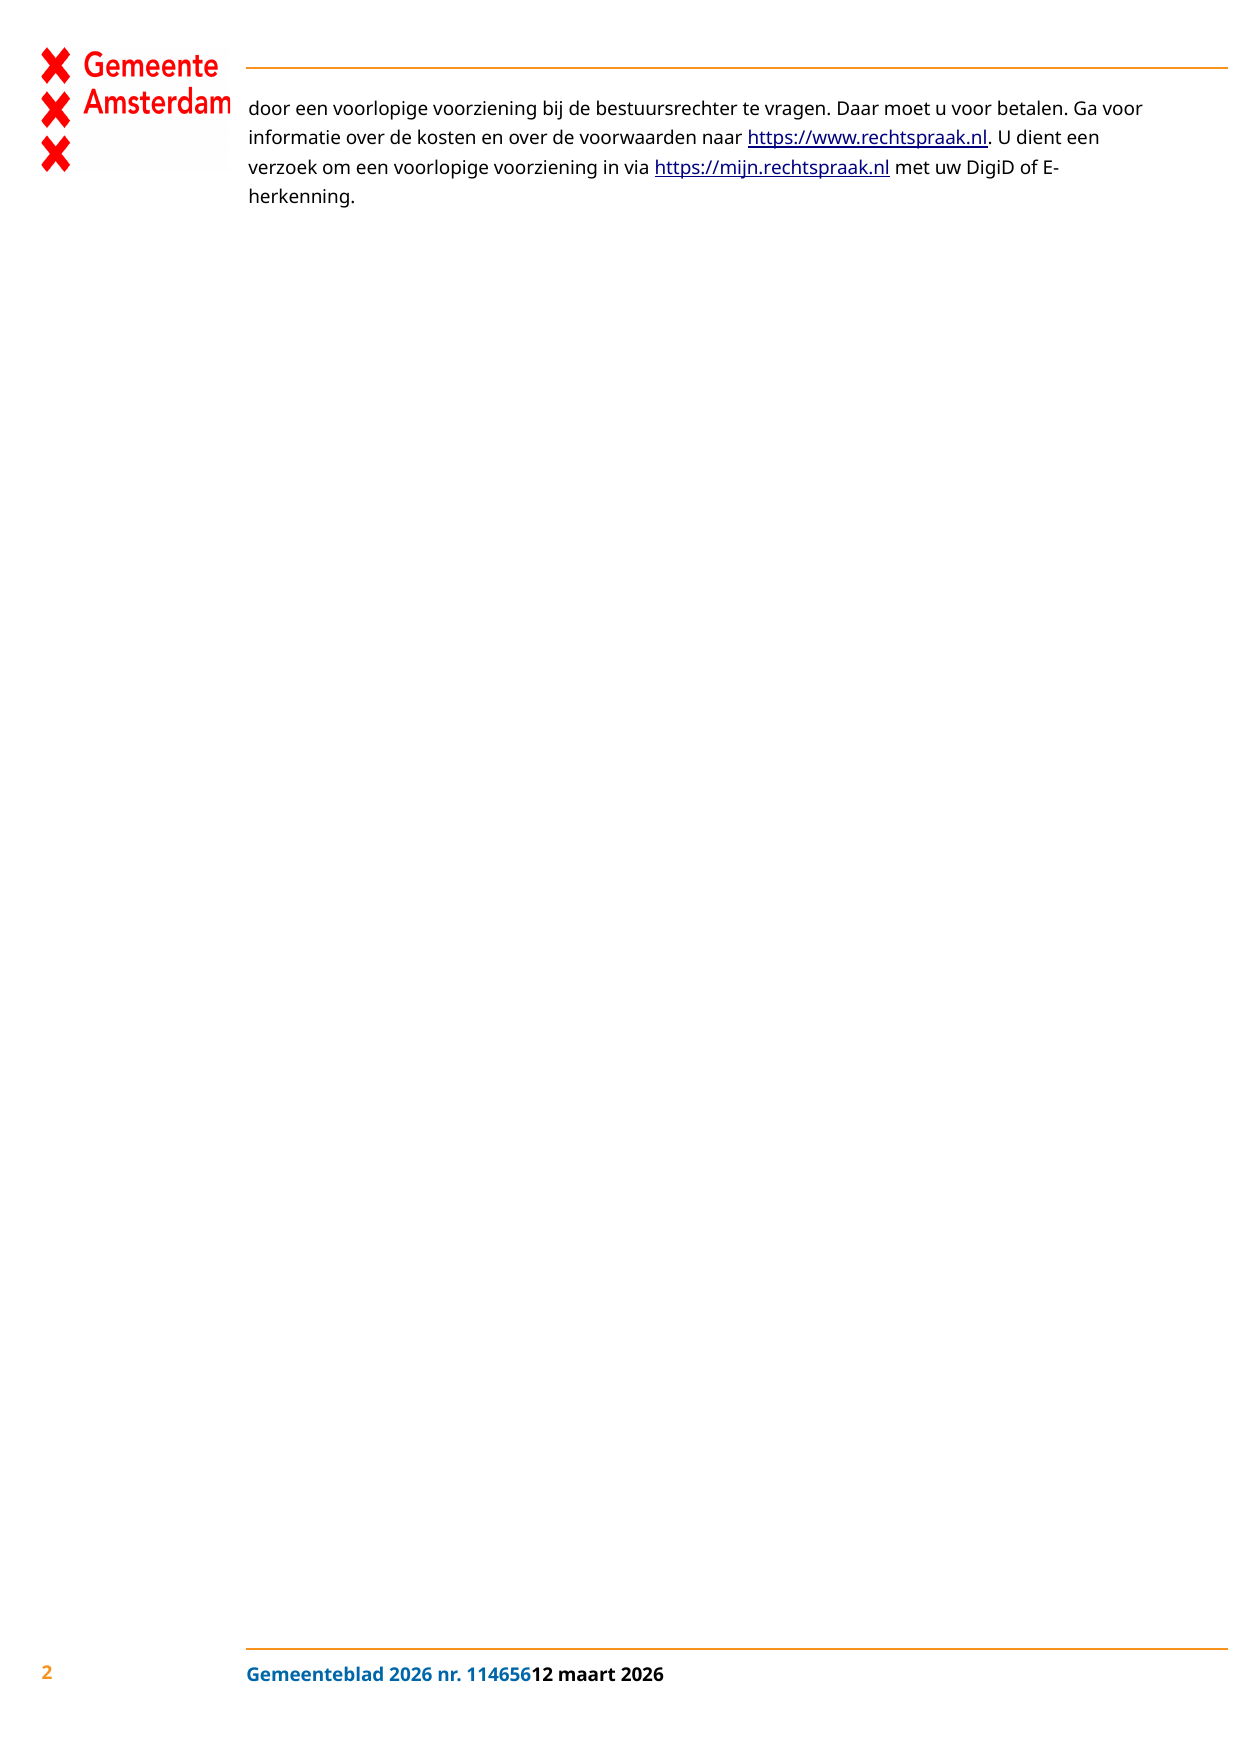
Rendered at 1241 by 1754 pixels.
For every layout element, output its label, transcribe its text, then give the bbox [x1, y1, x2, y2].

picture [41, 47, 231, 172]
text door een voorlopige voorziening bij de bestuursrechter te vragen. Daar moet u voor betalen. Ga voor informatie over de kosten en over de voorwaarden naar https://www.rechtspraak.nl. U dient een verzoek om een voorlopige voorziening in via https://mijn.rechtspraak.nl met uw DigiD of E-herkenning. [248, 95, 1152, 209]
